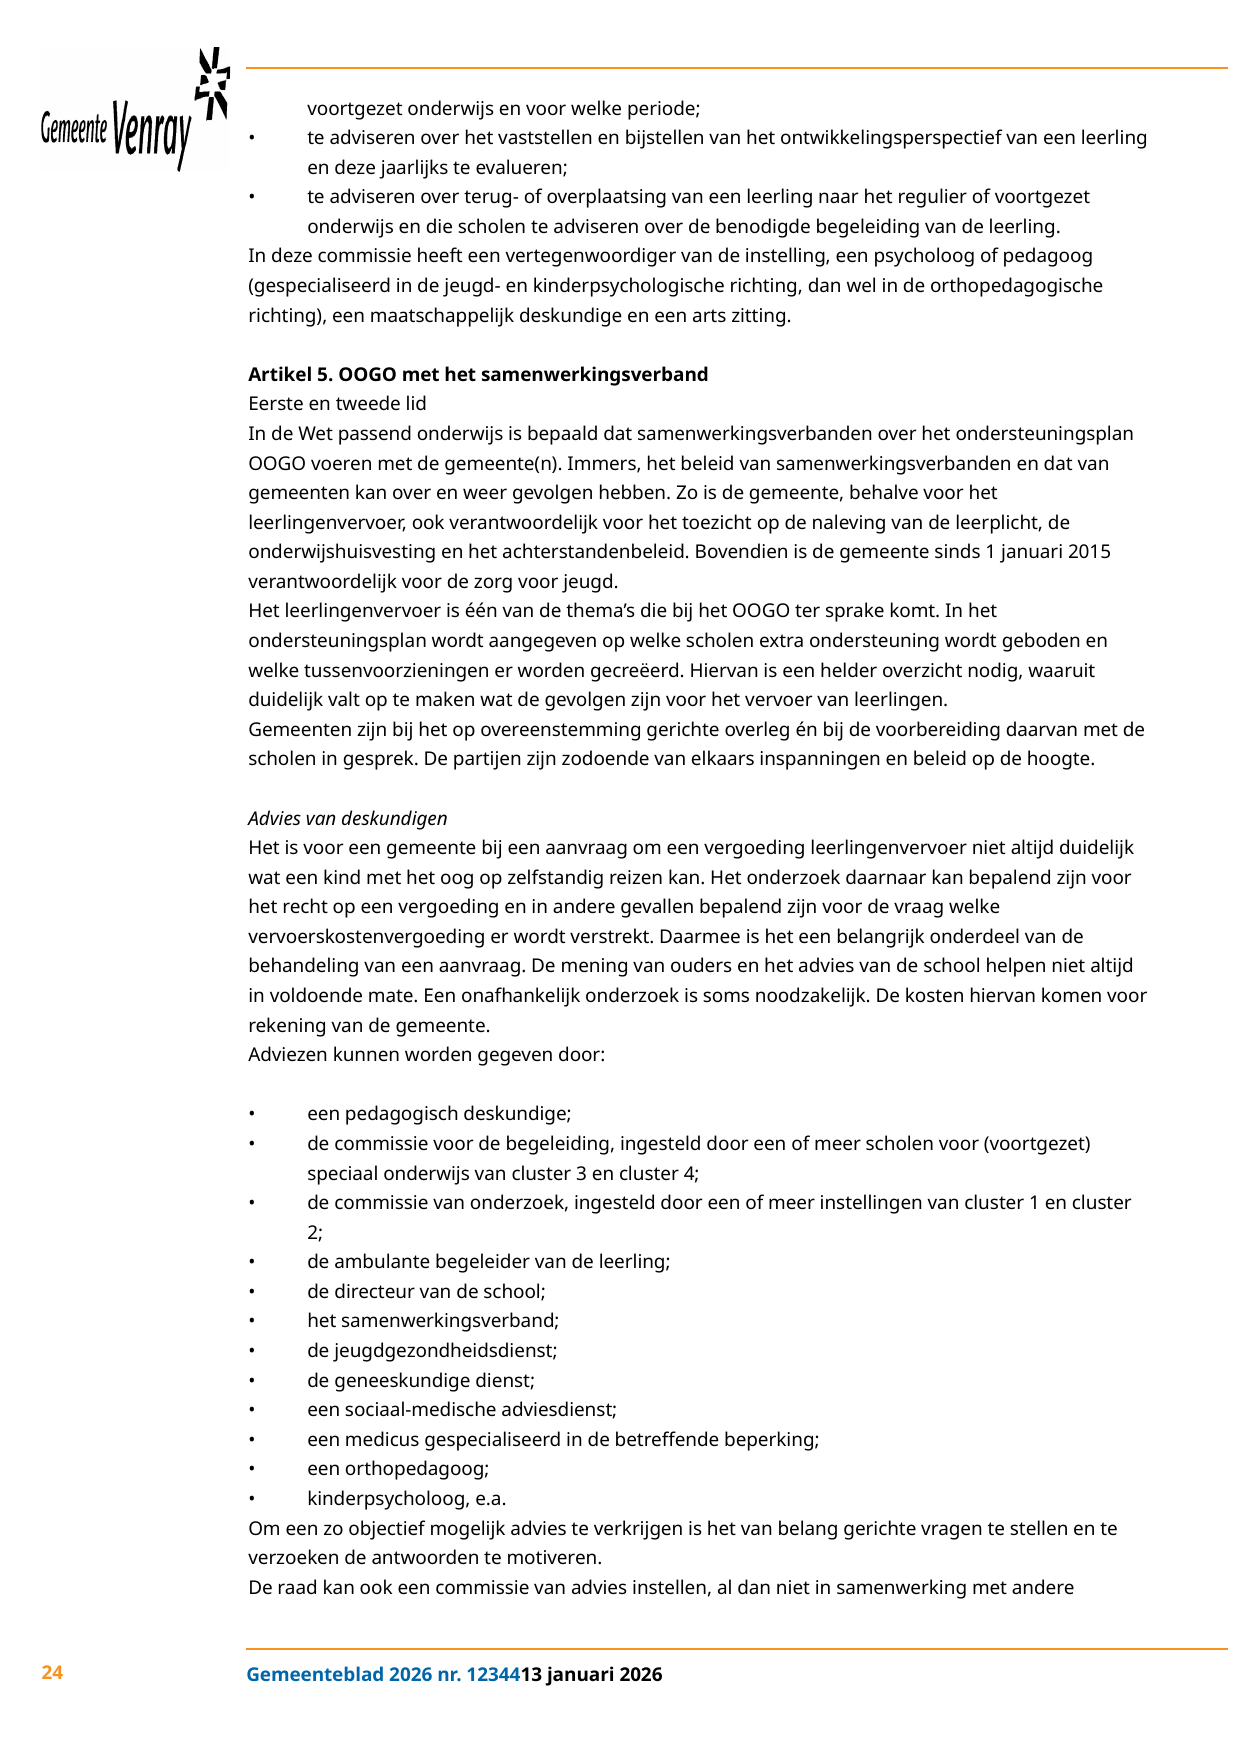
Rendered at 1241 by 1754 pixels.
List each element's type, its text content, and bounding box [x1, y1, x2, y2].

text Gemeenten zijn bij het op overeenstemming gerichte overleg én bij de voorbereiding daarvan met de scholen in gesprek. De partijen zijn zodoende van elkaars inspanningen en beleid op de hoogte. [248, 716, 1152, 771]
picture [41, 47, 231, 172]
list een medicus gespecialiseerd in de betreffende beperking; [248, 1426, 1152, 1452]
text In deze commissie heeft een vertegenwoordiger van de instelling, een psycholoog of pedagoog (gespecialiseerd in de jeugd- en kinderpsychologische richting, dan wel in de orthopedagogische richting), een maatschappelijk deskundige en een arts zitting. [248, 243, 1152, 328]
list een pedagogisch deskundige; [248, 1101, 1152, 1126]
text Adviezen kunnen worden gegeven door: [248, 1041, 1152, 1067]
list de commissie van onderzoek, ingesteld door een of meer instellingen van cluster 1 en cluster 2; [248, 1189, 1152, 1245]
list de geneeskundige dienst; [248, 1367, 1152, 1393]
list een sociaal-medische adviesdienst; [248, 1396, 1152, 1422]
text Het is voor een gemeente bij een aanvraag om een vergoeding leerlingenvervoer niet altijd duidelijk wat een kind met het oog op zelfstandig reizen kan. Het onderzoek daarnaar kan bepalend zijn voor het recht op een vergoeding en in andere gevallen bepalend zijn voor de vraag welke vervoerskostenvergoeding er wordt verstrekt. Daarmee is het een belangrijk onderdeel van de behandeling van een aanvraag. De mening van ouders en het advies van de school helpen niet altijd in voldoende mate. Een onafhankelijk onderzoek is soms noodzakelijk. De kosten hiervan komen voor rekening van de gemeente. [248, 834, 1152, 1038]
list de ambulante begeleider van de leerling; [248, 1248, 1152, 1274]
text Advies van deskundigen [248, 805, 1152, 831]
list kinderpsycholoog, e.a. [248, 1485, 1152, 1511]
list het samenwerkingsverband; [248, 1308, 1152, 1333]
list te adviseren over het vaststellen en bijstellen van het ontwikkelingsperspectief van een leerling en deze jaarlijks te evalueren; [248, 124, 1152, 180]
list de commissie voor de begeleiding, ingesteld door een of meer scholen voor (voortgezet) speciaal onderwijs van cluster 3 en cluster 4; [248, 1130, 1152, 1186]
text Om een zo objectief mogelijk advies te verkrijgen is het van belang gerichte vragen te stellen en te verzoeken de antwoorden te motiveren. [248, 1515, 1152, 1570]
list te adviseren over terug- of overplaatsing van een leerling naar het regulier of voortgezet onderwijs en die scholen te adviseren over de benodigde begeleiding van de leerling. [248, 183, 1152, 239]
list de directeur van de school; [248, 1278, 1152, 1304]
text De raad kan ook een commissie van advies instellen, al dan niet in samenwerking met andere [248, 1574, 1152, 1600]
list de jeugdgezondheidsdienst; [248, 1337, 1152, 1363]
list voortgezet onderwijs en voor welke periode; [248, 95, 1152, 121]
text Artikel 5. OOGO met het samenwerkingsverband [248, 361, 1152, 387]
list een orthopedagoog; [248, 1456, 1152, 1481]
text Eerste en tweede lid [248, 391, 1152, 416]
text In de Wet passend onderwijs is bepaald dat samenwerkingsverbanden over het ondersteuningsplan OOGO voeren met de gemeente(n). Immers, het beleid van samenwerkingsverbanden en dat van gemeenten kan over en weer gevolgen hebben. Zo is de gemeente, behalve voor het leerlingenvervoer, ook verantwoordelijk voor het toezicht op de naleving van de leerplicht, de onderwijshuisvesting en het achterstandenbeleid. Bovendien is de gemeente sinds 1 januari 2015 verantwoordelijk voor de zorg voor jeugd. [248, 420, 1152, 594]
text Het leerlingenvervoer is één van de thema’s die bij het OOGO ter sprake komt. In het ondersteuningsplan wordt aangegeven op welke scholen extra ondersteuning wordt geboden en welke tussenvoorzieningen er worden gecreëerd. Hiervan is een helder overzicht nodig, waaruit duidelijk valt op te maken wat de gevolgen zijn voor het vervoer van leerlingen. [248, 598, 1152, 712]
